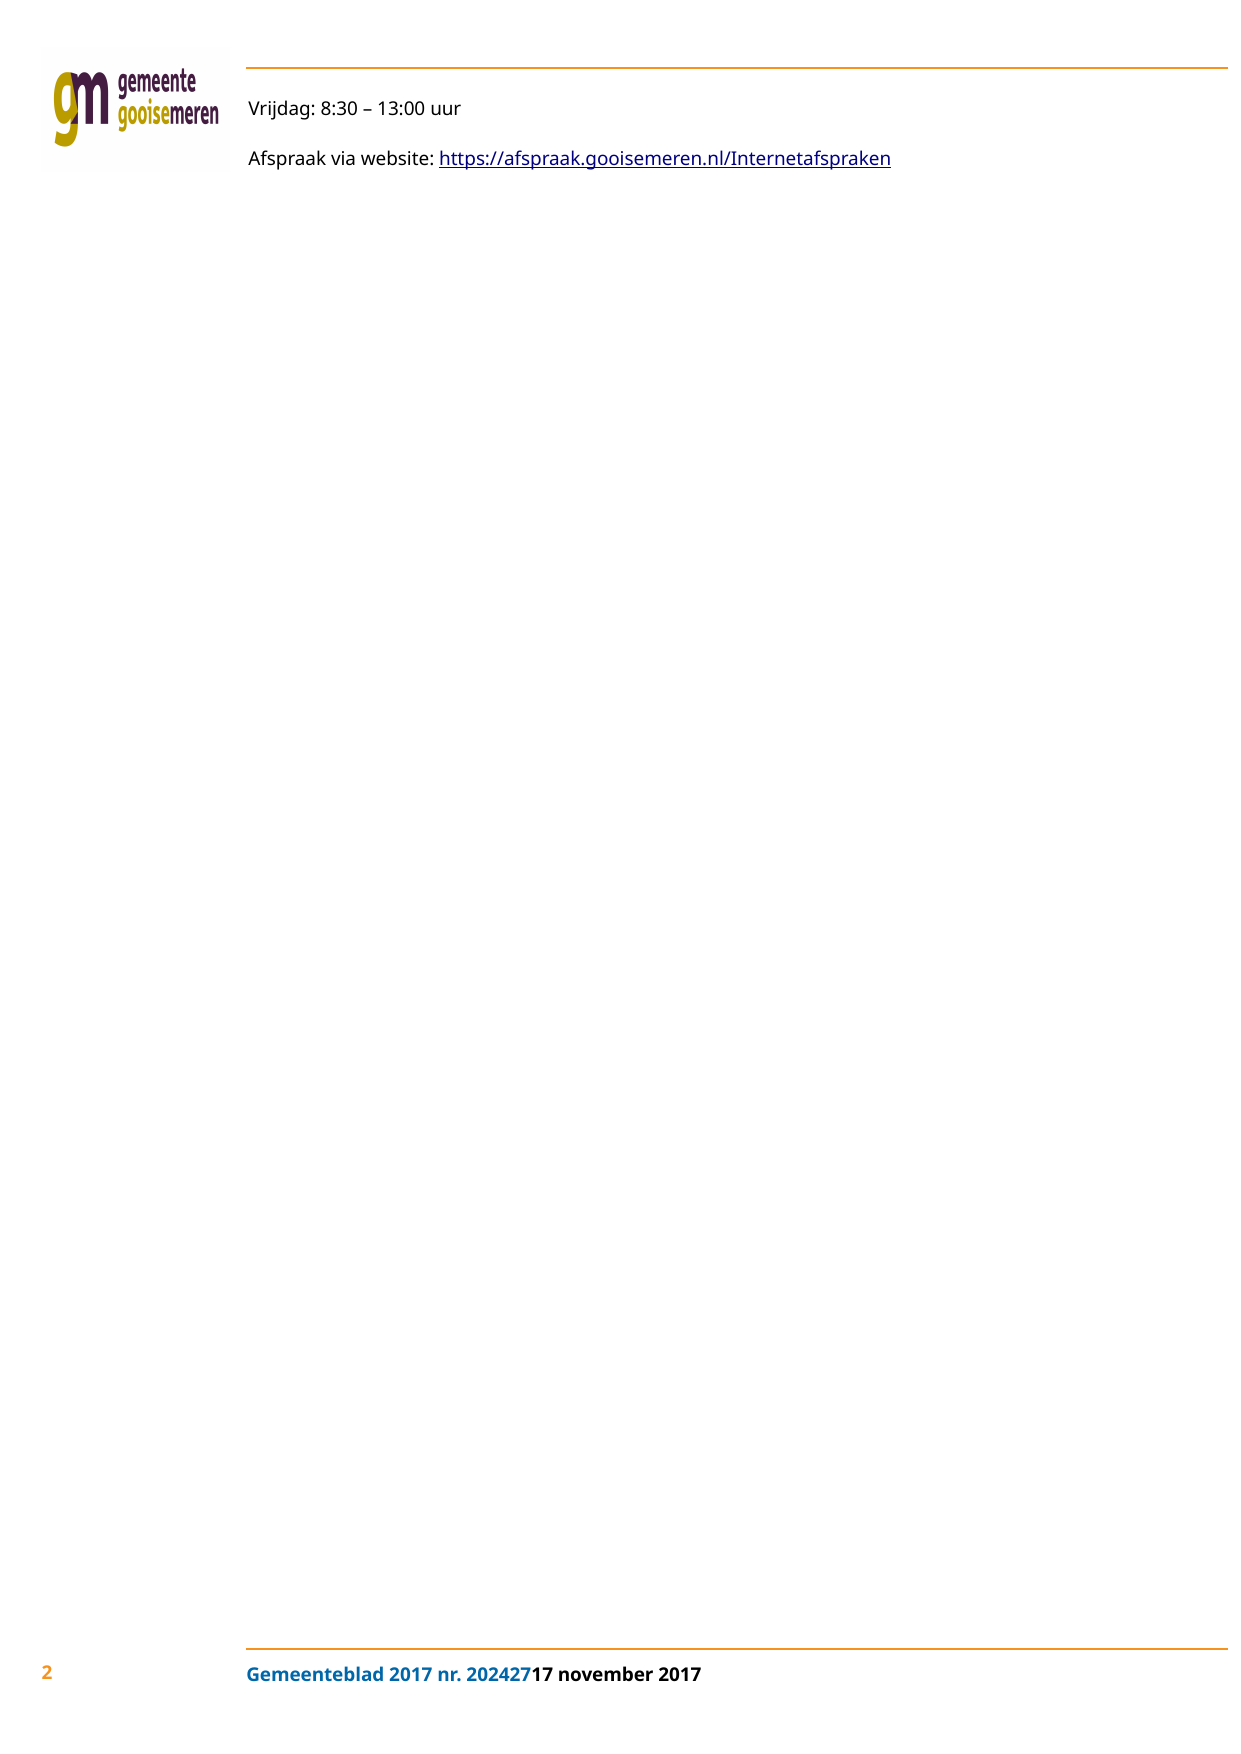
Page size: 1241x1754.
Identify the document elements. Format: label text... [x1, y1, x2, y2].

text Vrijdag: 8:30 – 13:00 uur [248, 95, 1152, 121]
text Afspraak via website: https://afspraak.gooisemeren.nl/Internetafspraken [248, 145, 1152, 171]
picture [41, 47, 231, 172]
